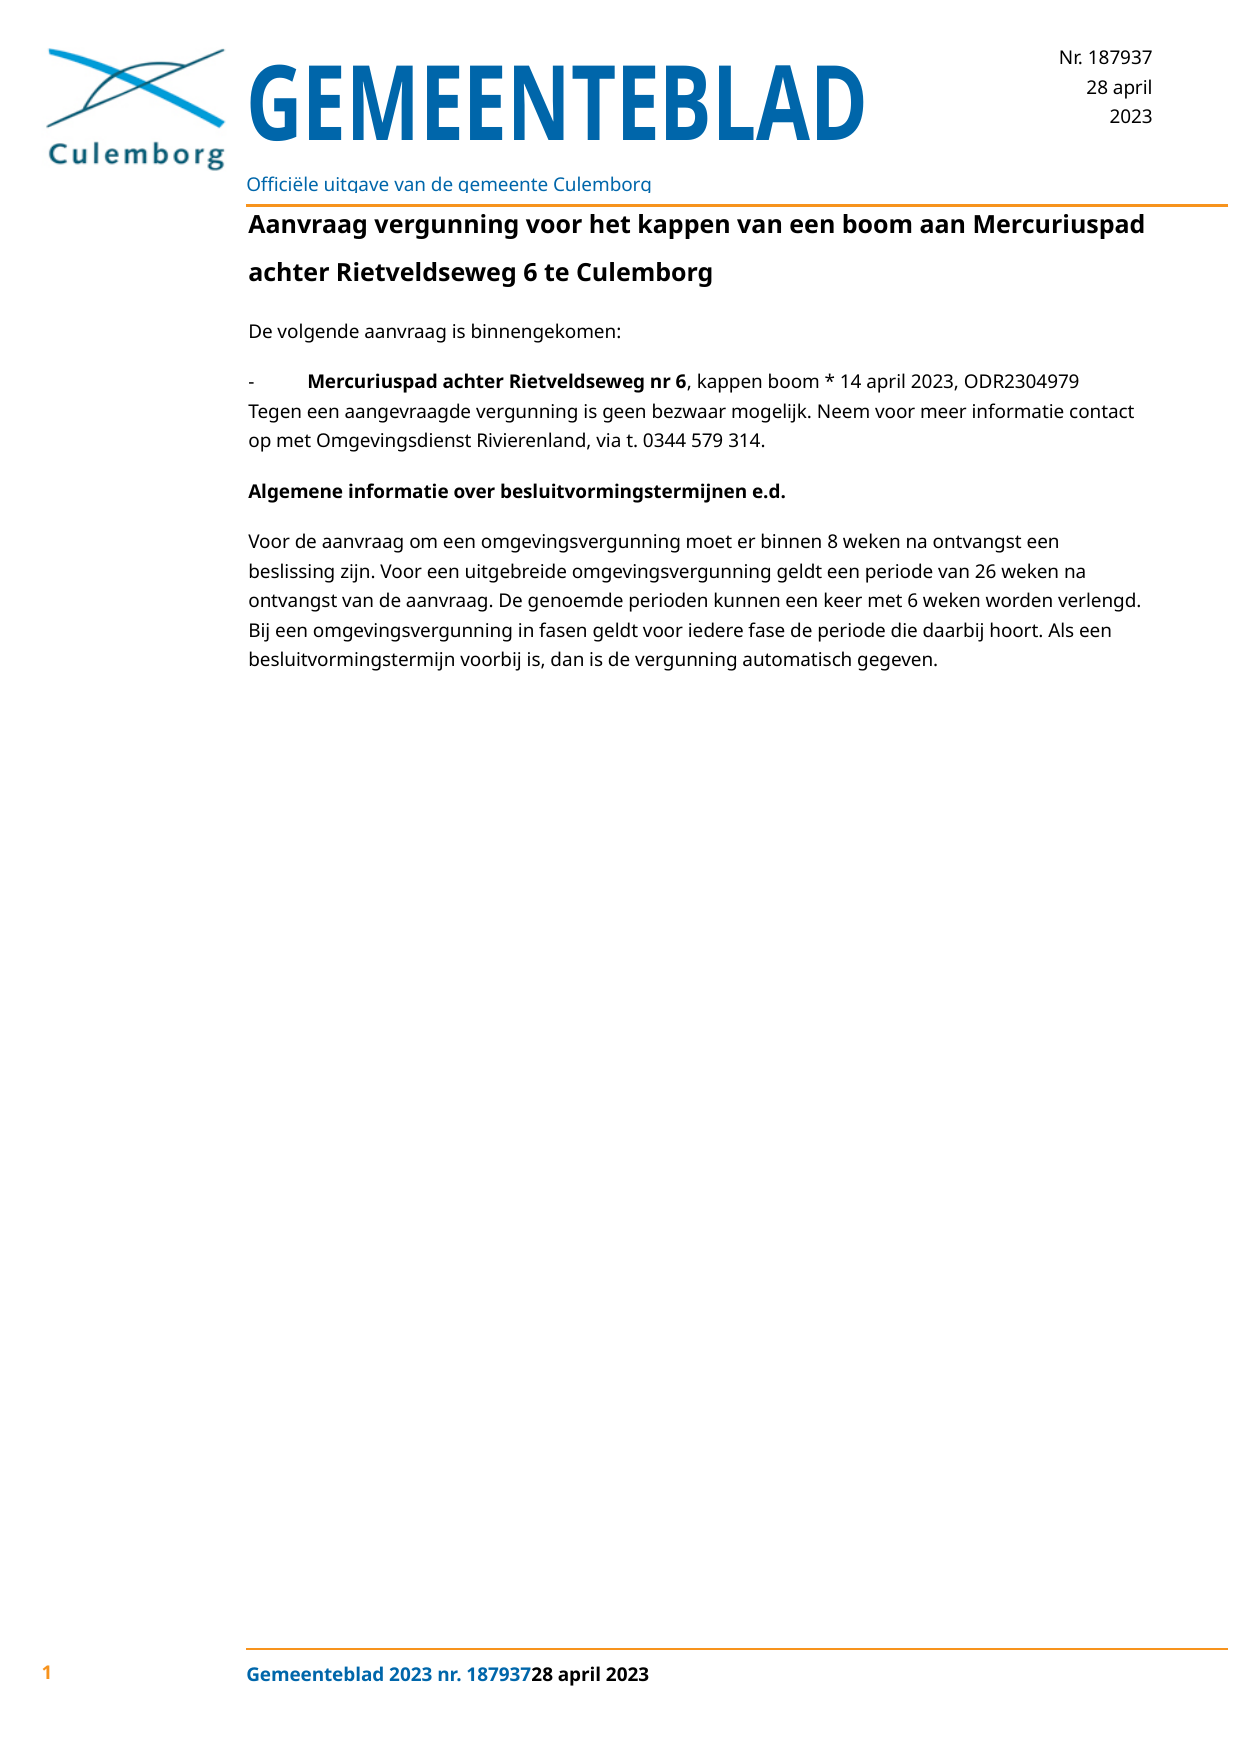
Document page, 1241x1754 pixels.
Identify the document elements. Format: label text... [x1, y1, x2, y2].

text Algemene informatie over besluitvormingstermijnen e.d. [248, 478, 1152, 504]
text De volgende aanvraag is binnengekomen: [248, 318, 1152, 344]
text Voor de aanvraag om een omgevingsvergunning moet er binnen 8 weken na ontvangst een beslissing zijn. Voor een uitgebreide omgevingsvergunning geldt een periode van 26 weken na ontvangst van de aanvraag. De genoemde perioden kunnen een keer met 6 weken worden verlengd. Bij een omgevingsvergunning in fasen geldt voor iedere fase de periode die daarbij hoort. Als een besluitvormingstermijn voorbij is, dan is de vergunning automatisch gegeven. [248, 528, 1152, 672]
list Mercuriuspad achter Rietveldseweg nr 6, kappen boom * 14 april 2023, ODR2304979 [248, 368, 1152, 394]
text Aanvraag vergunning voor het kappen van een boom aan Mercuriuspad achter Rietveldseweg 6 te Culemborg [248, 207, 1152, 288]
text Tegen een aangevraagde vergunning is geen bezwaar mogelijk. Neem voor meer informatie contact op met Omgevingsdienst Rivierenland, via t. 0344 579 314. [248, 398, 1152, 453]
picture [41, 47, 231, 172]
